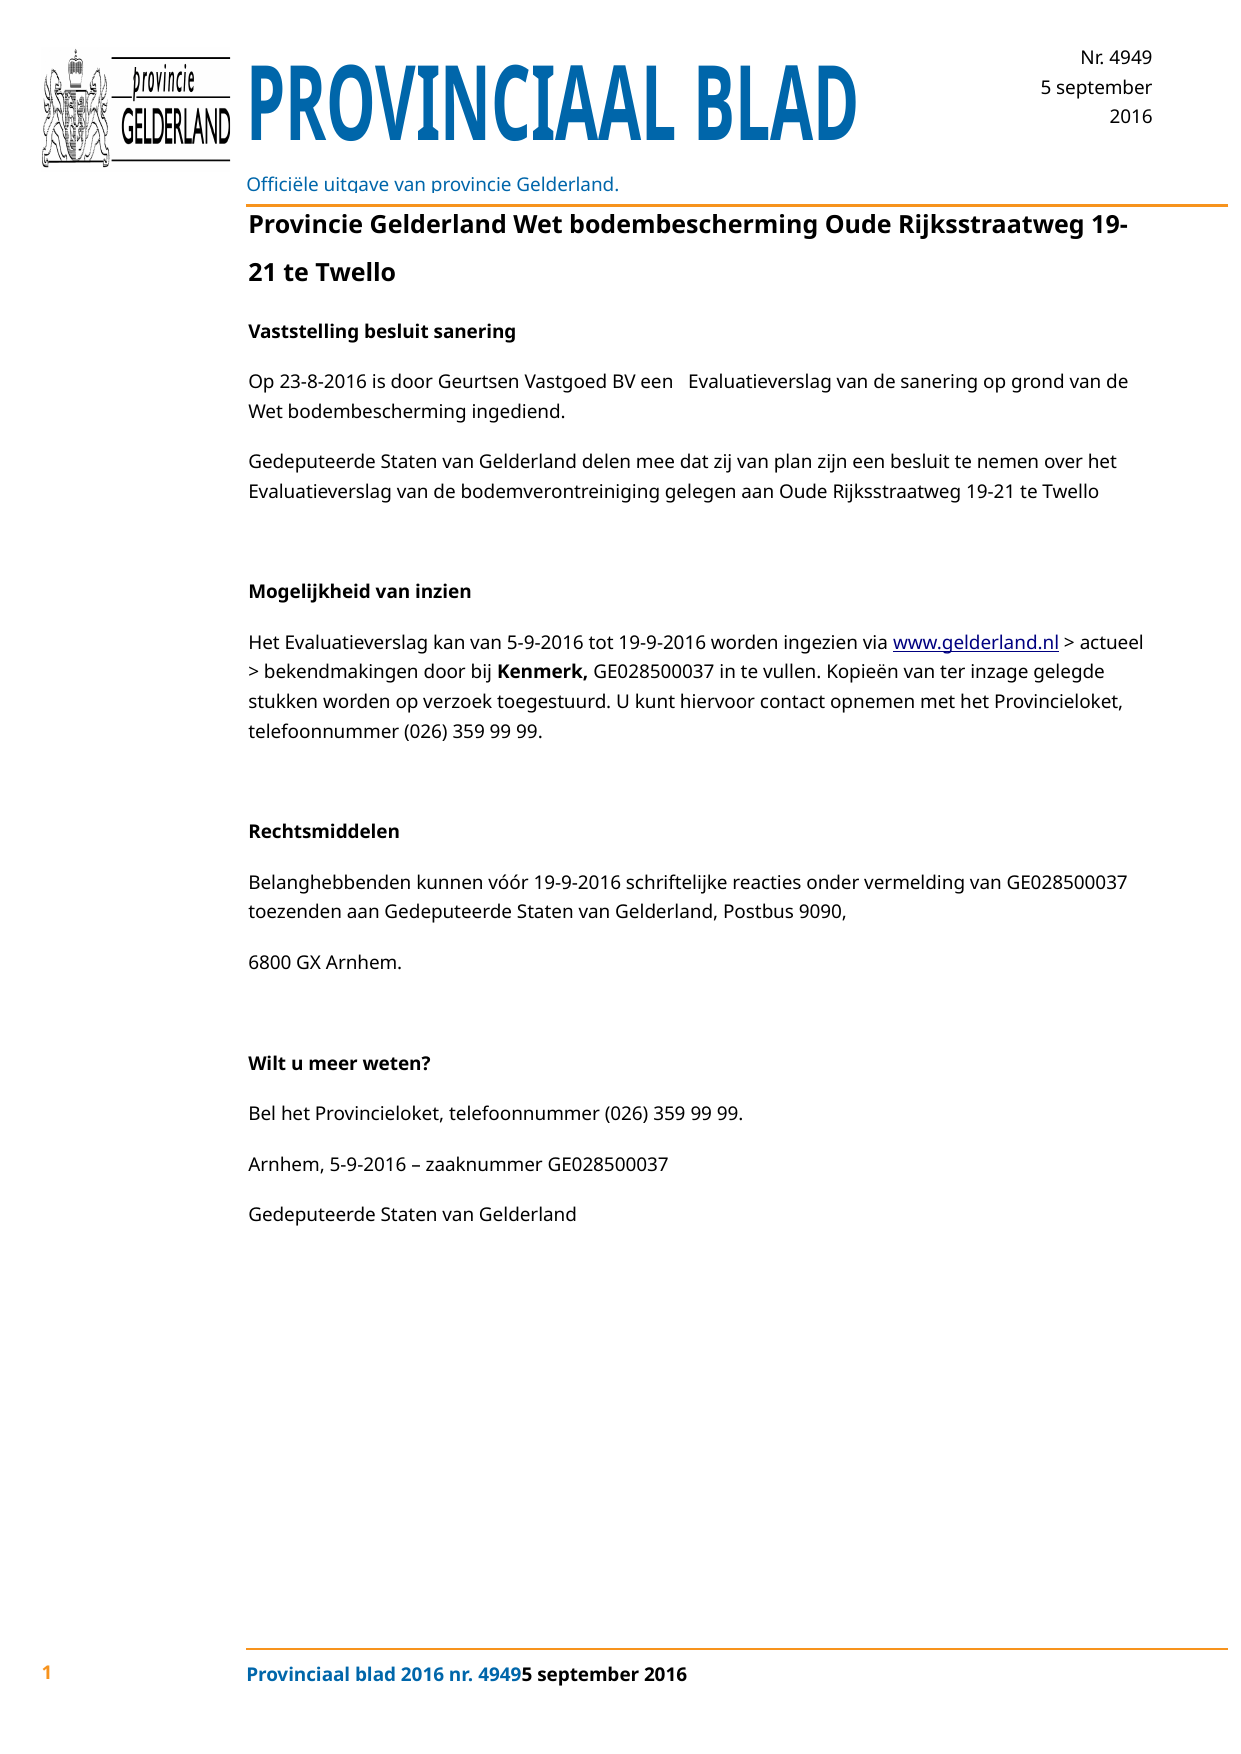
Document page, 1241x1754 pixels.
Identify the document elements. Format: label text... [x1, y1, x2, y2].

text Wilt u meer weten? [248, 1050, 1152, 1076]
text Mogelijkheid van inzien [248, 579, 1152, 604]
text Arnhem, 5-9-2016 – zaaknummer GE028500037 [248, 1151, 1152, 1177]
text Rechtsmiddelen [248, 819, 1152, 844]
text Het Evaluatieverslag kan van 5-9-2016 tot 19-9-2016 worden ingezien via www.gelderland.nl > actueel > bekendmakingen door bij Kenmerk, GE028500037 in te vullen. Kopieën van ter inzage gelegde stukken worden op verzoek toegestuurd. U kunt hiervoor contact opnemen met het Provincieloket, telefoonnummer (026) 359 99 99. [248, 629, 1152, 744]
text Vaststelling besluit sanering [248, 318, 1152, 344]
text Gedeputeerde Staten van Gelderland [248, 1201, 1152, 1227]
text Gedeputeerde Staten van Gelderland delen mee dat zij van plan zijn een besluit te nemen over het Evaluatieverslag van de bodemverontreiniging gelegen aan Oude Rijksstraatweg 19-21 te Twello [248, 448, 1152, 504]
text Op 23-8-2016 is door Geurtsen Vastgoed BV een Evaluatieverslag van de sanering op grond van de Wet bodembescherming ingediend. [248, 368, 1152, 424]
text 6800 GX Arnhem. [248, 949, 1152, 975]
picture [41, 47, 231, 172]
text Belanghebbenden kunnen vóór 19-9-2016 schriftelijke reacties onder vermelding van GE028500037 toezenden aan Gedeputeerde Staten van Gelderland, Postbus 9090, [248, 869, 1152, 924]
text Bel het Provincieloket, telefoonnummer (026) 359 99 99. [248, 1100, 1152, 1126]
text Provincie Gelderland Wet bodembescherming Oude Rijksstraatweg 19-21 te Twello [248, 207, 1152, 288]
